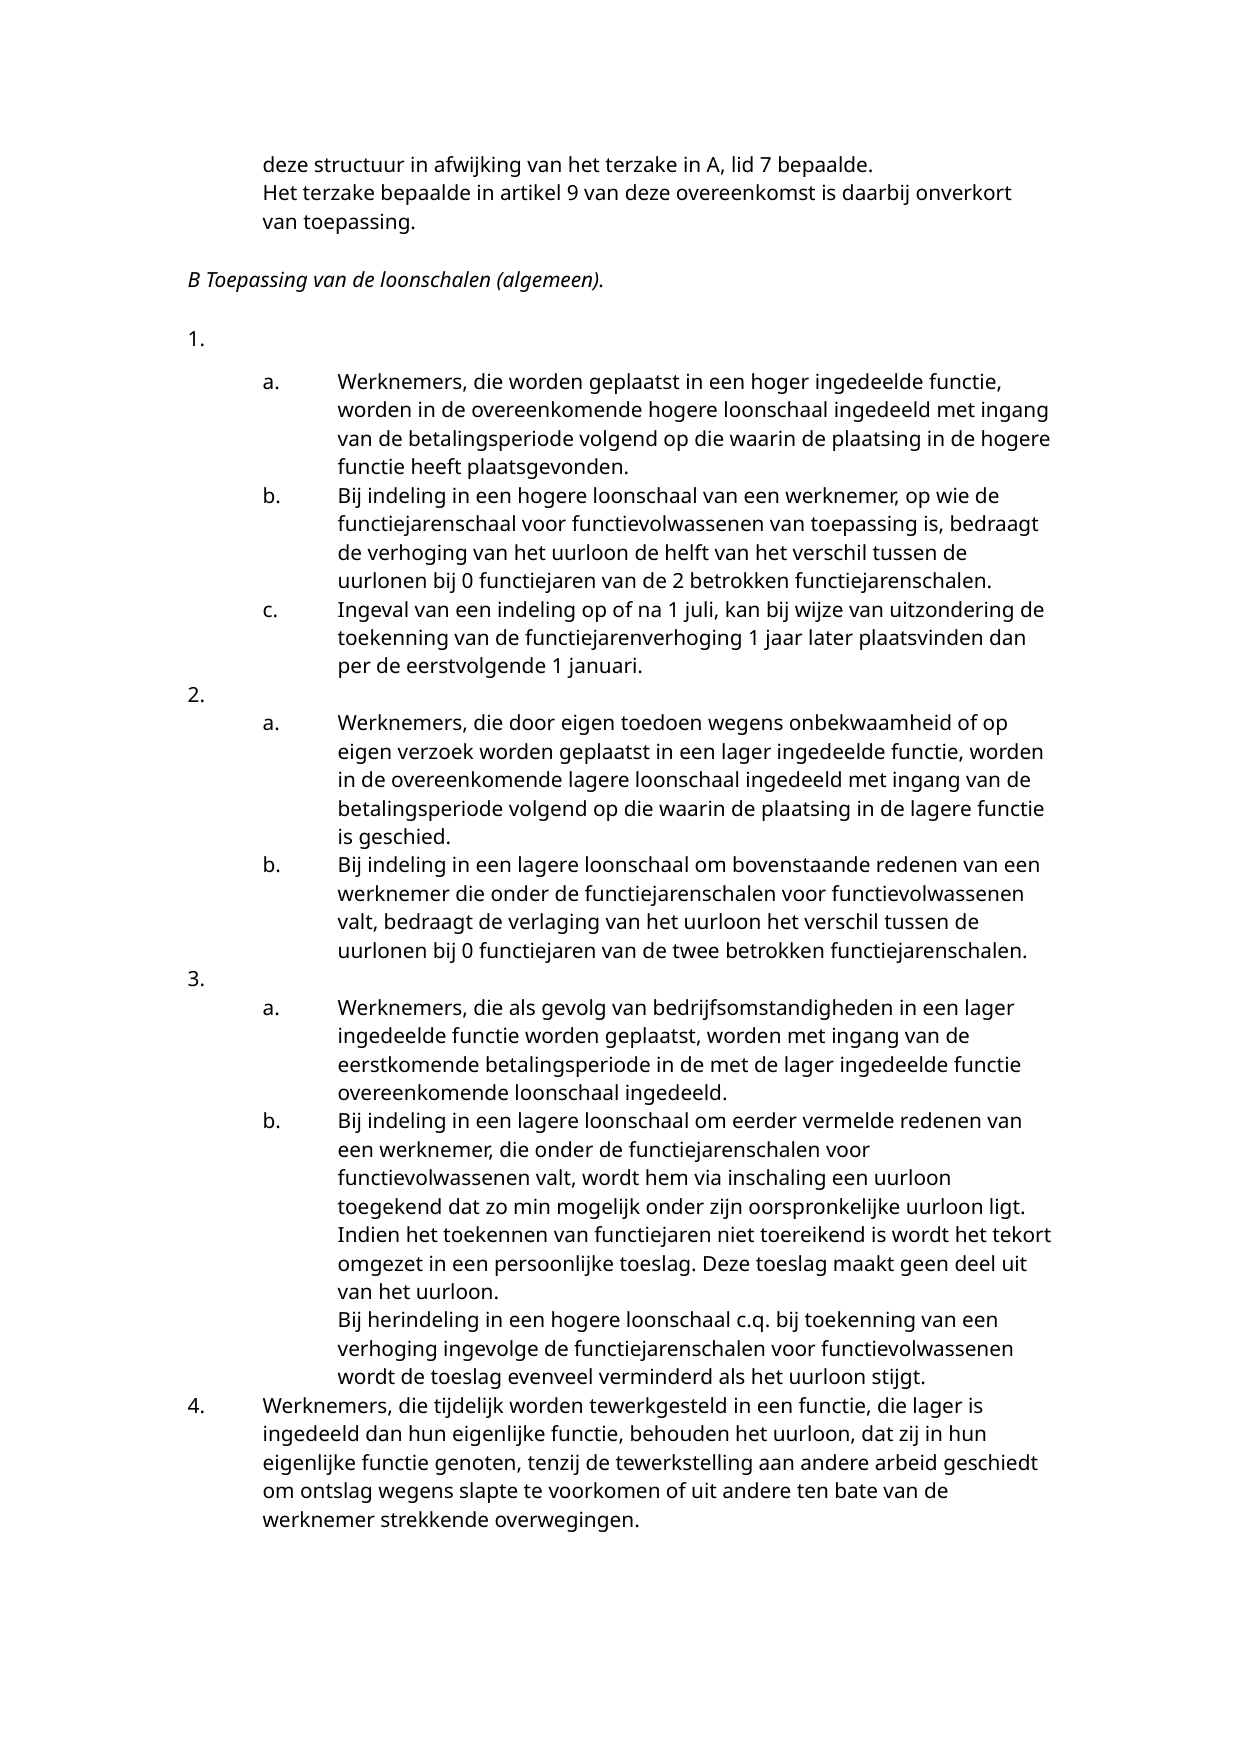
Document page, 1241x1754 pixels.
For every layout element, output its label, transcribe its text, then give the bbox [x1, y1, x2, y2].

list Werknemers, die worden geplaatst in een hoger ingedeelde functie, worden in de overeenkomende hogere loonschaal ingedeeld met ingang van de betalingsperiode volgend op die waarin de plaatsing in de hogere functie heeft plaatsgevonden. [262, 367, 1053, 481]
list Bij indeling in een hogere loonschaal van een werknemer, op wie de functiejarenschaal voor functievolwassenen van toepassing is, bedraagt de verhoging van het uurloon de helft van het verschil tussen de uurlonen bij 0 functiejaren van de 2 betrokken functiejarenschalen. [262, 481, 1053, 595]
list deze structuur in afwijking van het terzake in A, lid 7 bepaalde. [187, 150, 1053, 178]
list Bij herindeling in een hogere loonschaal c.q. bij toekenning van een verhoging ingevolge de functiejarenschalen voor functievolwassenen wordt de toeslag evenveel verminderd als het uurloon stijgt. [262, 1306, 1053, 1391]
list Werknemers, die als gevolg van bedrijfsomstandigheden in een lager ingedeelde functie worden geplaatst, worden met ingang van de eerstkomende betalingsperiode in de met de lager ingedeelde functie overeenkomende loonschaal ingedeeld. [262, 993, 1053, 1107]
list Ingeval van een indeling op of na 1 juli, kan bij wijze van uitzondering de toekenning van de functiejarenverhoging 1 jaar later plaatsvinden dan per de eerstvolgende 1 januari. [262, 595, 1053, 680]
text B Toepassing van de loonschalen (algemeen). [187, 265, 1053, 294]
list Werknemers, die door eigen toedoen wegens onbekwaamheid of op eigen verzoek worden geplaatst in een lager ingedeelde functie, worden in de overeenkomende lagere loonschaal ingedeeld met ingang van de betalingsperiode volgend op die waarin de plaatsing in de lagere functie is geschied. [262, 708, 1053, 851]
list Het terzake bepaalde in artikel 9 van deze overeenkomst is daarbij onverkort van toepassing. [187, 178, 1053, 235]
list Werknemers, die tijdelijk worden tewerkgesteld in een functie, die lager is ingedeeld dan hun eigenlijke functie, behouden het uurloon, dat zij in hun eigenlijke functie genoten, tenzij de tewerkstelling aan andere arbeid geschiedt om ontslag wegens slapte te voorkomen of uit andere ten bate van de werknemer strekkende overwegingen. [187, 1391, 1053, 1533]
list Bij indeling in een lagere loonschaal om eerder vermelde redenen van een werknemer, die onder de functiejarenschalen voor functievolwassenen valt, wordt hem via inschaling een uurloon toegekend dat zo min mogelijk onder zijn oorspronkelijke uurloon ligt. Indien het toekennen van functiejaren niet toereikend is wordt het tekort omgezet in een persoonlijke toeslag. Deze toeslag maakt geen deel uit van het uurloon. [262, 1107, 1053, 1306]
list Bij indeling in een lagere loonschaal om bovenstaande redenen van een werknemer die onder de functiejarenschalen voor functievolwassenen valt, bedraagt de verlaging van het uurloon het verschil tussen de uurlonen bij 0 functiejaren van de twee betrokken functiejarenschalen. [262, 851, 1053, 964]
